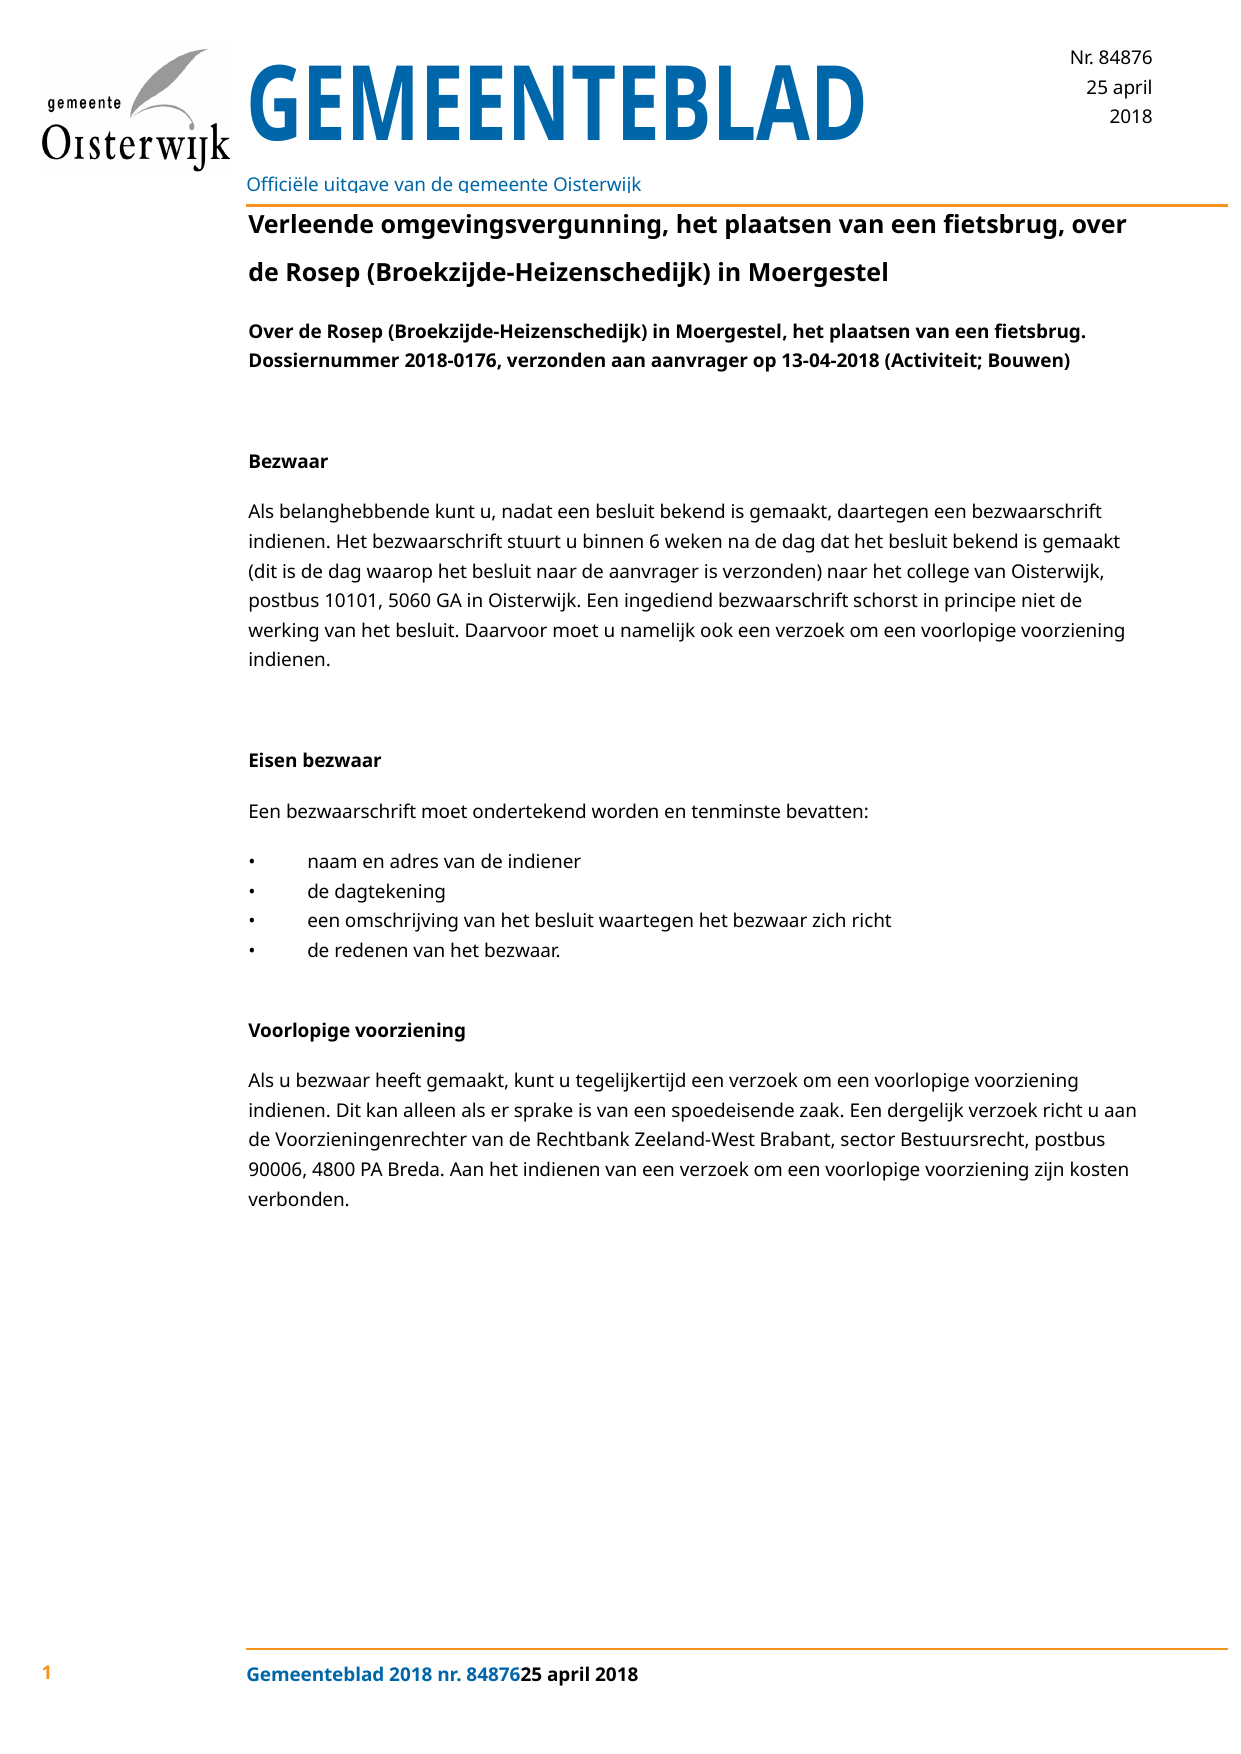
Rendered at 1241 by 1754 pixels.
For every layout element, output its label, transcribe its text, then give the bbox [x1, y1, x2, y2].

picture [41, 47, 231, 172]
text Over de Rosep (Broekzijde-Heizenschedijk) in Moergestel, het plaatsen van een fietsbrug. Dossiernummer 2018-0176, verzonden aan aanvrager op 13-04-2018 (Activiteit; Bouwen) [248, 318, 1152, 373]
text Een bezwaarschrift moet ondertekend worden en tenminste bevatten: [248, 798, 1152, 824]
list naam en adres van de indiener [248, 848, 1152, 874]
list de redenen van het bezwaar. [248, 937, 1152, 963]
list de dagtekening [248, 878, 1152, 904]
text Verleende omgevingsvergunning, het plaatsen van een fietsbrug, over de Rosep (Broekzijde-Heizenschedijk) in Moergestel [248, 207, 1152, 288]
text Als belanghebbende kunt u, nadat een besluit bekend is gemaakt, daartegen een bezwaarschrift indienen. Het bezwaarschrift stuurt u binnen 6 weken na de dag dat het besluit bekend is gemaakt (dit is de dag waarop het besluit naar de aanvrager is verzonden) naar het college van Oisterwijk, postbus 10101, 5060 GA in Oisterwijk. Een ingediend bezwaarschrift schorst in principe niet de werking van het besluit. Daarvoor moet u namelijk ook een verzoek om een voorlopige voorziening indienen. [248, 499, 1152, 672]
text Eisen bezwaar [248, 747, 1152, 773]
text Bezwaar [248, 448, 1152, 474]
text Voorlopige voorziening [248, 1017, 1152, 1043]
text Als u bezwaar heeft gemaakt, kunt u tegelijkertijd een verzoek om een voorlopige voorziening indienen. Dit kan alleen als er sprake is van een spoedeisende zaak. Een dergelijk verzoek richt u aan de Voorzieningenrechter van de Rechtbank Zeeland-West Brabant, sector Bestuursrecht, postbus 90006, 4800 PA Breda. Aan het indienen van een verzoek om een voorlopige voorziening zijn kosten verbonden. [248, 1067, 1152, 1212]
list een omschrijving van het besluit waartegen het bezwaar zich richt [248, 907, 1152, 933]
